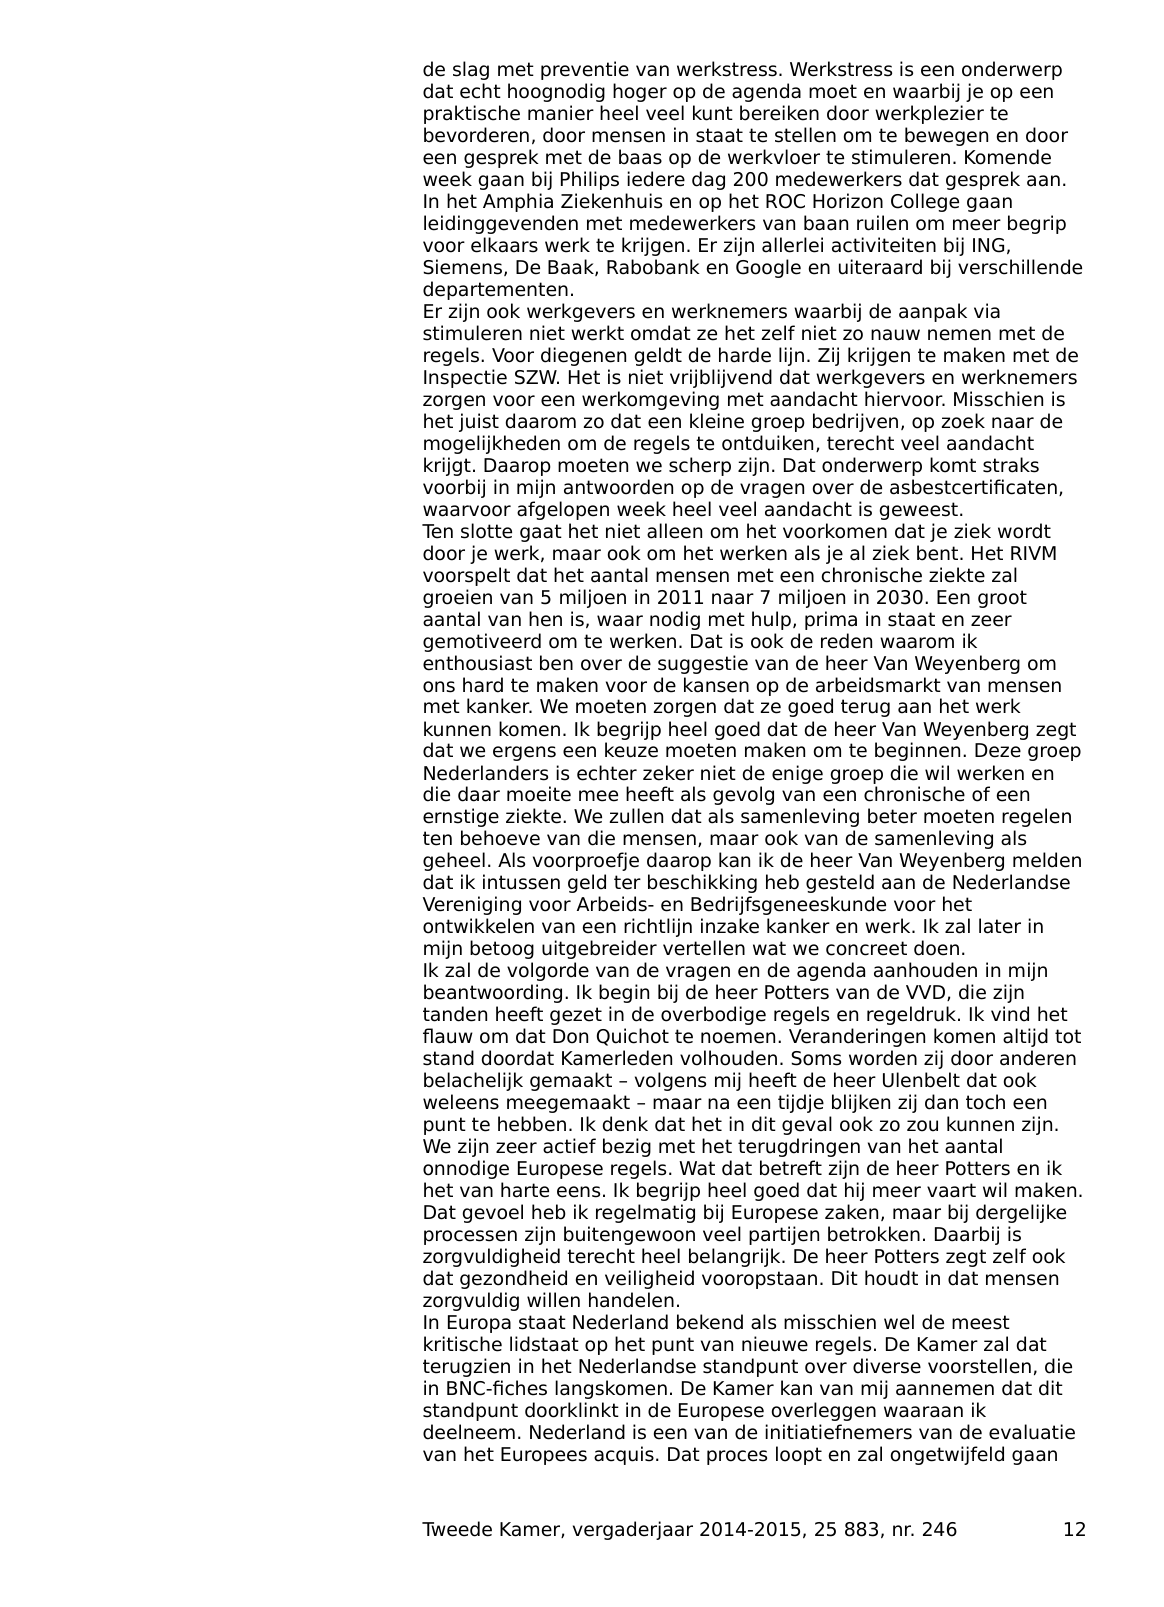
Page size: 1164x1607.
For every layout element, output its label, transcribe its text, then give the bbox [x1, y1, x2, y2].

text Ik zal de volgorde van de vragen en de agenda aanhouden in mijn beantwoording. Ik begin bij de heer Potters van de VVD, die zijn tanden heeft gezet in de overbodige regels en regeldruk. Ik vind het flauw om dat Don Quichot te noemen. Veranderingen komen altijd tot stand doordat Kamerleden volhouden. Soms worden zij door anderen belachelijk gemaakt – volgens mij heeft de heer Ulenbelt dat ook weleens meegemaakt – maar na een tijdje blijken zij dan toch een punt te hebben. Ik denk dat het in dit geval ook zo zou kunnen zijn. We zijn zeer actief bezig met het terugdringen van het aantal onnodige Europese regels. Wat dat betreft zijn de heer Potters en ik het van harte eens. Ik begrijp heel goed dat hij meer vaart wil maken. Dat gevoel heb ik regelmatig bij Europese zaken, maar bij dergelijke processen zijn buitengewoon veel partijen betrokken. Daarbij is zorgvuldigheid terecht heel belangrijk. De heer Potters zegt zelf ook dat gezondheid en veiligheid vooropstaan. Dit houdt in dat mensen zorgvuldig willen handelen. [422, 960, 1087, 1312]
text In Europa staat Nederland bekend als misschien wel de meest kritische lidstaat op het punt van nieuwe regels. De Kamer zal dat terugzien in het Nederlandse standpunt over diverse voorstellen, die in BNC-fiches langskomen. De Kamer kan van mij aannemen dat dit standpunt doorklinkt in de Europese overleggen waaraan ik deelneem. Nederland is een van de initiatiefnemers van de evaluatie van het Europees acquis. Dat proces loopt en zal ongetwijfeld gaan [422, 1312, 1087, 1466]
text Er zijn ook werkgevers en werknemers waarbij de aanpak via stimuleren niet werkt omdat ze het zelf niet zo nauw nemen met de regels. Voor diegenen geldt de harde lijn. Zij krijgen te maken met de Inspectie SZW. Het is niet vrijblijvend dat werkgevers en werknemers zorgen voor een werkomgeving met aandacht hiervoor. Misschien is het juist daarom zo dat een kleine groep bedrijven, op zoek naar de mogelijkheden om de regels te ontduiken, terecht veel aandacht krijgt. Daarop moeten we scherp zijn. Dat onderwerp komt straks voorbij in mijn antwoorden op de vragen over de asbestcertificaten, waarvoor afgelopen week heel veel aandacht is geweest. [422, 301, 1087, 521]
text Ten slotte gaat het niet alleen om het voorkomen dat je ziek wordt door je werk, maar ook om het werken als je al ziek bent. Het RIVM voorspelt dat het aantal mensen met een chronische ziekte zal groeien van 5 miljoen in 2011 naar 7 miljoen in 2030. Een groot aantal van hen is, waar nodig met hulp, prima in staat en zeer gemotiveerd om te werken. Dat is ook de reden waarom ik enthousiast ben over de suggestie van de heer Van Weyenberg om ons hard te maken voor de kansen op de arbeidsmarkt van mensen met kanker. We moeten zorgen dat ze goed terug aan het werk kunnen komen. Ik begrijp heel goed dat de heer Van Weyenberg zegt dat we ergens een keuze moeten maken om te beginnen. Deze groep Nederlanders is echter zeker niet de enige groep die wil werken en die daar moeite mee heeft als gevolg van een chronische of een ernstige ziekte. We zullen dat als samenleving beter moeten regelen ten behoeve van die mensen, maar ook van de samenleving als geheel. Als voorproefje daarop kan ik de heer Van Weyenberg melden dat ik intussen geld ter beschikking heb gesteld aan de Nederlandse Vereniging voor Arbeids- en Bedrijfsgeneeskunde voor het ontwikkelen van een richtlijn inzake kanker en werk. Ik zal later in mijn betoog uitgebreider vertellen wat we concreet doen. [422, 521, 1087, 960]
text de slag met preventie van werkstress. Werkstress is een onderwerp dat echt hoognodig hoger op de agenda moet en waarbij je op een praktische manier heel veel kunt bereiken door werkplezier te bevorderen, door mensen in staat te stellen om te bewegen en door een gesprek met de baas op de werkvloer te stimuleren. Komende week gaan bij Philips iedere dag 200 medewerkers dat gesprek aan. In het Amphia Ziekenhuis en op het ROC Horizon College gaan leidinggevenden met medewerkers van baan ruilen om meer begrip voor elkaars werk te krijgen. Er zijn allerlei activiteiten bij ING, Siemens, De Baak, Rabobank en Google en uiteraard bij verschillende departementen. [422, 59, 1087, 301]
